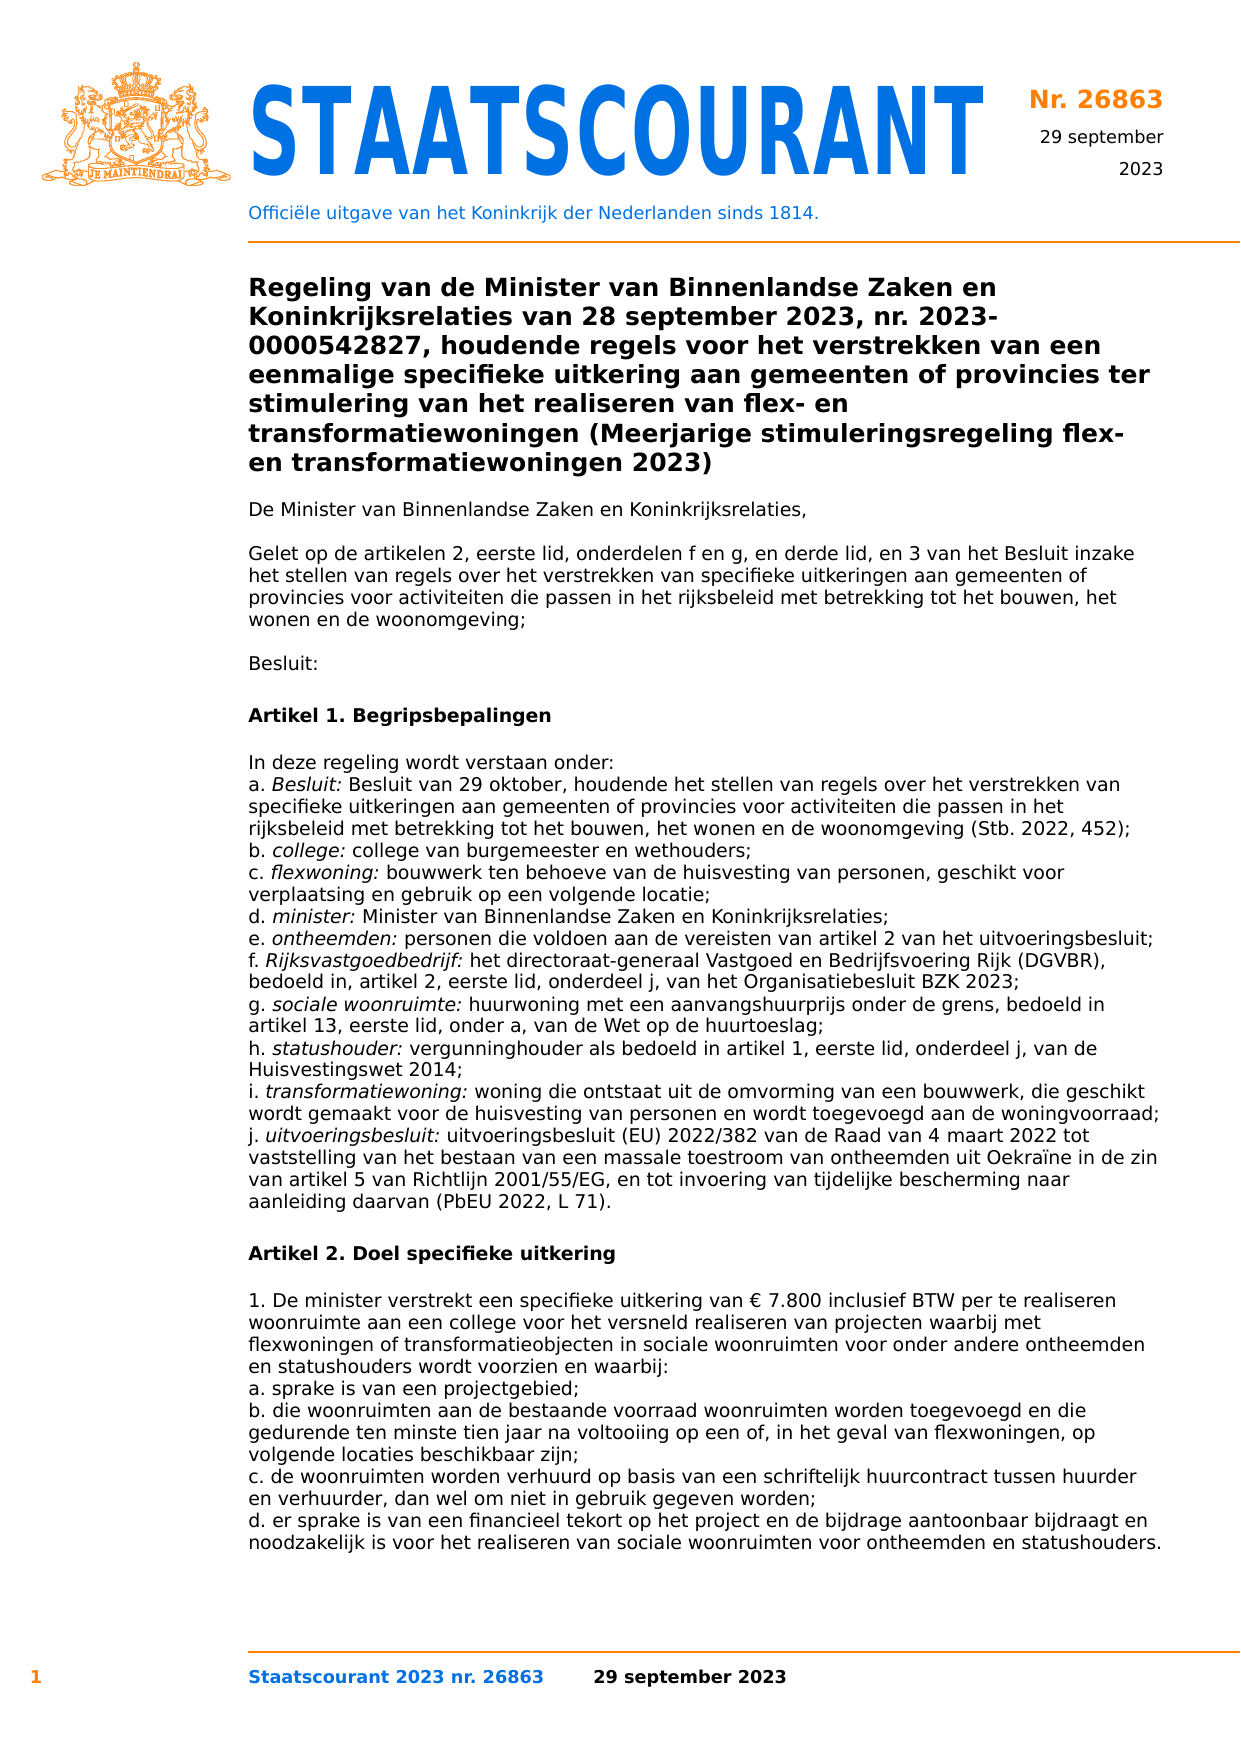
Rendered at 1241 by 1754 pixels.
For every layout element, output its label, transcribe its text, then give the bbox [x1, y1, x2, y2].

subtitle Artikel 2. Doel specifieke uitkering [248, 1243, 1163, 1265]
table_cell 29 september [998, 121, 1240, 153]
subtitle Artikel 1. Begripsbepalingen [248, 705, 1163, 727]
subtitle Regeling van de Minister van Binnenlandse Zaken en Koninkrijksrelaties van 28 september 2023, nr. 2023-0000542827, houdende regels voor het verstrekken van een eenmalige specifieke uitkering aan gemeenten of provincies ter stimulering van het realiseren van flex- en transformatiewoningen (Meerjarige stimuleringsregeling flex- en transformatiewoningen 2023) [248, 273, 1163, 477]
text De Minister van Binnenlandse Zaken en Koninkrijksrelaties, [248, 499, 1163, 521]
text Besluit: [248, 653, 1163, 675]
text b. college: college van burgemeester en wethouders; [248, 839, 1163, 862]
text b. die woonruimten aan de bestaande voorraad woonruimten worden toegevoegd en die gedurende ten minste tien jaar na voltooiing op een of, in het geval van flexwoningen, op volgende locaties beschikbaar zijn; [248, 1400, 1163, 1466]
text 1. De minister verstrekt een specifieke uitkering van € 7.800 inclusief BTW per te realiseren woonruimte aan een college voor het versneld realiseren van projecten waarbij met flexwoningen of transformatieobjecten in sociale woonruimten voor onder andere ontheemden en statushouders wordt voorzien en waarbij: [248, 1290, 1163, 1378]
table_header STAATSCOURANT [248, 62, 998, 203]
text f. Rijksvastgoedbedrijf: het directoraat-generaal Vastgoed en Bedrijfsvoering Rijk (DGVBR), bedoeld in, artikel 2, eerste lid, onderdeel j, van het Organisatiebesluit BZK 2023; [248, 949, 1163, 993]
text In deze regeling wordt verstaan onder: [248, 752, 1163, 774]
text d. minister: Minister van Binnenlandse Zaken en Koninkrijksrelaties; [248, 906, 1163, 927]
table_header Nr. 26863 [998, 62, 1240, 121]
text a. Besluit: Besluit van 29 oktober, houdende het stellen van regels over het verstrekken van specifieke uitkeringen aan gemeenten of provincies voor activiteiten die passen in het rijksbeleid met betrekking tot het bouwen, het wonen en de woonomgeving (Stb. 2022, 452); [248, 774, 1163, 839]
text e. ontheemden: personen die voldoen aan de vereisten van artikel 2 van het uitvoeringsbesluit; [248, 927, 1163, 949]
table_header [25, 62, 248, 241]
text Gelet op de artikelen 2, eerste lid, onderdelen f en g, en derde lid, en 3 van het Besluit inzake het stellen van regels over het verstrekken van specifieke uitkeringen aan gemeenten of provincies voor activiteiten die passen in het rijksbeleid met betrekking tot het bouwen, het wonen en de woonomgeving; [248, 543, 1163, 631]
text c. flexwoning: bouwwerk ten behoeve van de huisvesting van personen, geschikt voor verplaatsing en gebruik op een volgende locatie; [248, 862, 1163, 906]
picture [41, 62, 231, 186]
text i. transformatiewoning: woning die ontstaat uit de omvorming van een bouwwerk, die geschikt wordt gemaakt voor de huisvesting van personen en wordt toegevoegd aan de woningvoorraad; [248, 1081, 1163, 1125]
text h. statushouder: vergunninghouder als bedoeld in artikel 1, eerste lid, onderdeel j, van de Huisvestingswet 2014; [248, 1037, 1163, 1081]
text j. uitvoeringsbesluit: uitvoeringsbesluit (EU) 2022/382 van de Raad van 4 maart 2022 tot vaststelling van het bestaan van een massale toestroom van ontheemden uit Oekraïne in de zin van artikel 5 van Richtlijn 2001/55/EG, en tot invoering van tijdelijke bescherming naar aanleiding daarvan (PbEU 2022, L 71). [248, 1125, 1163, 1213]
table_cell 2023 [998, 153, 1240, 203]
text c. de woonruimten worden verhuurd op basis van een schriftelijk huurcontract tussen huurder en verhuurder, dan wel om niet in gebruik gegeven worden; [248, 1466, 1163, 1510]
text a. sprake is van een projectgebied; [248, 1378, 1163, 1400]
text d. er sprake is van een financieel tekort op het project en de bijdrage aantoonbaar bijdraagt en noodzakelijk is voor het realiseren van sociale woonruimten voor ontheemden en statushouders. [248, 1510, 1163, 1554]
table_cell Officiële uitgave van het Koninkrijk der Nederlanden sinds 1814. [248, 203, 1240, 241]
text g. sociale woonruimte: huurwoning met een aanvangshuurprijs onder de grens, bedoeld in artikel 13, eerste lid, onder a, van de Wet op de huurtoeslag; [248, 993, 1163, 1037]
